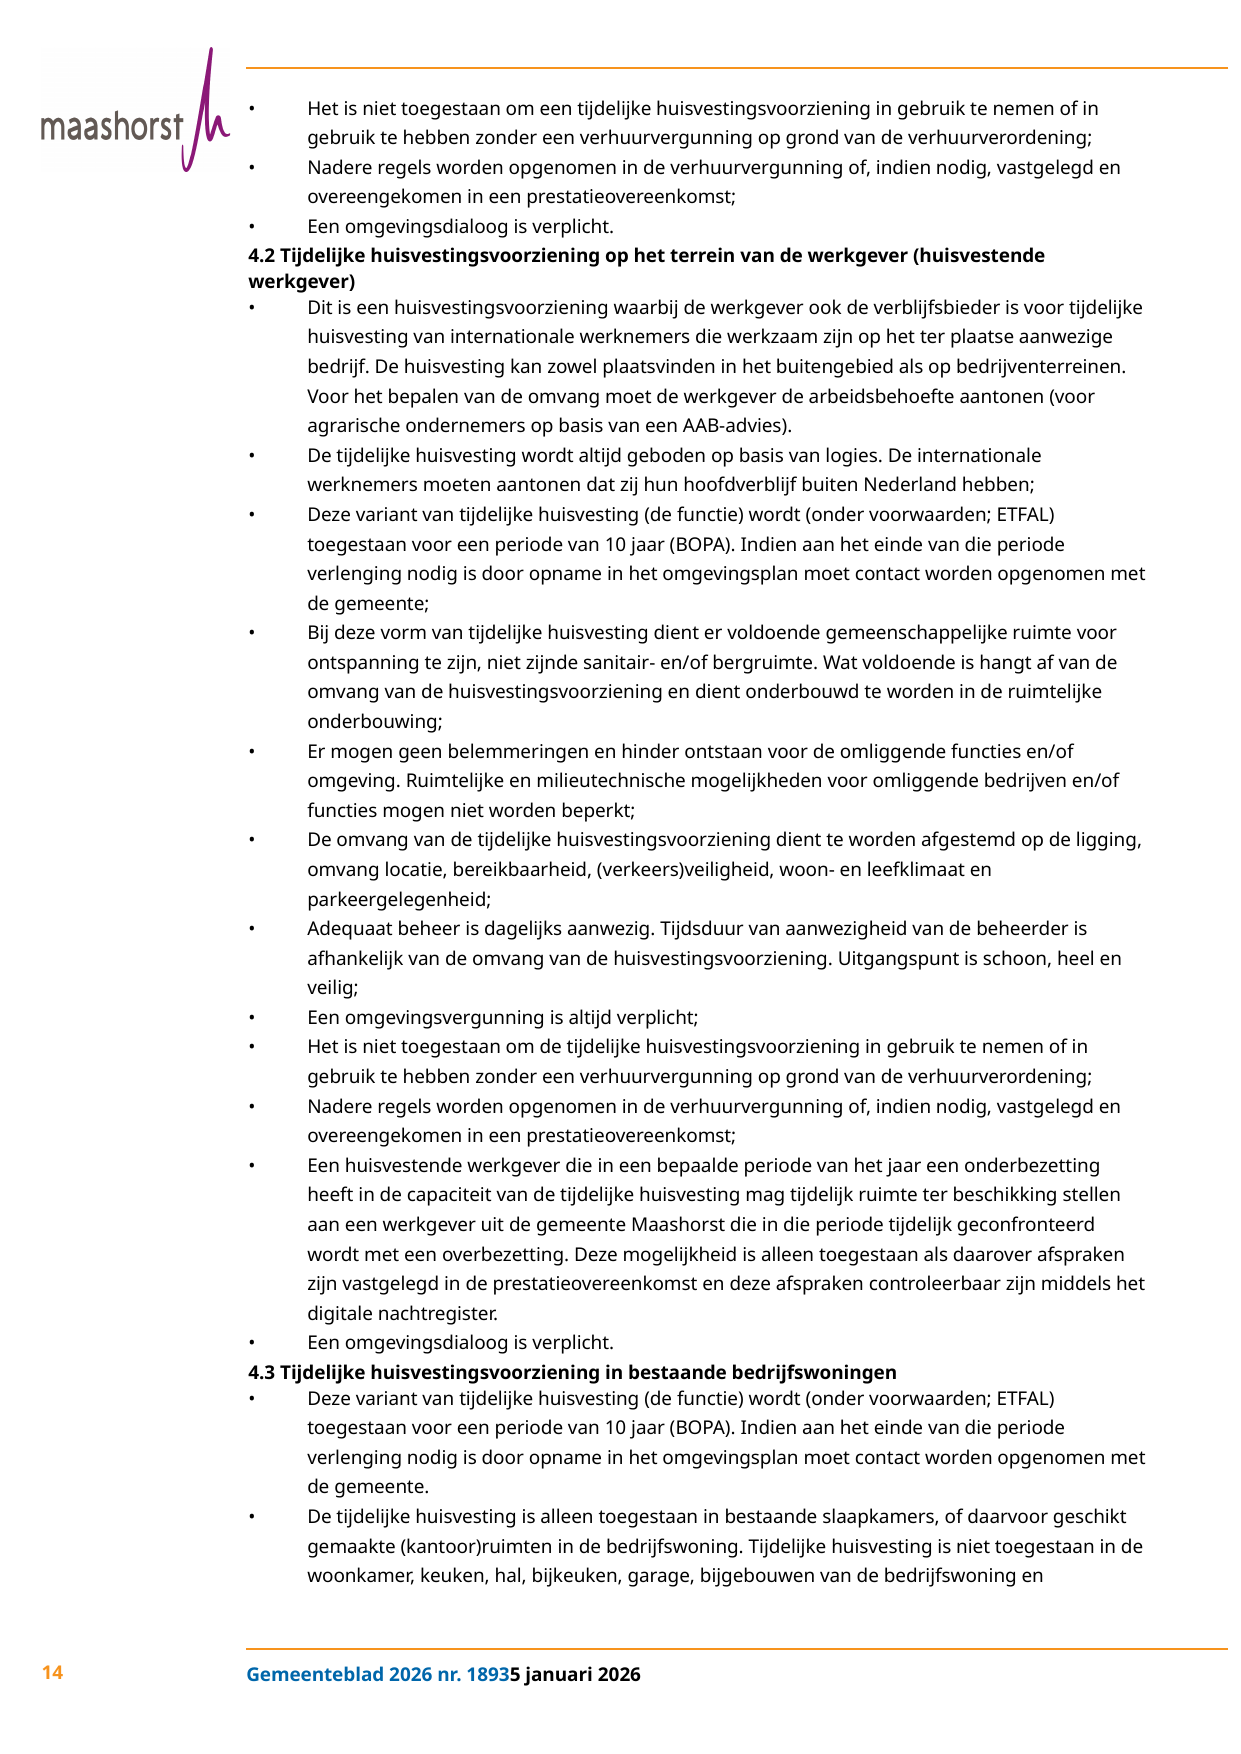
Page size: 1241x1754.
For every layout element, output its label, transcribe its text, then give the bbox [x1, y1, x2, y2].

list Bij deze vorm van tijdelijke huisvesting dient er voldoende gemeenschappelijke ruimte voor ontspanning te zijn, niet zijnde sanitair- en/of bergruimte. Wat voldoende is hangt af van de omvang van de huisvestingsvoorziening en dient onderbouwd te worden in de ruimtelijke onderbouwing; [248, 619, 1152, 734]
list Er mogen geen belemmeringen en hinder ontstaan voor de omliggende functies en/of omgeving. Ruimtelijke en milieutechnische mogelijkheden voor omliggende bedrijven en/of functies mogen niet worden beperkt; [248, 738, 1152, 823]
picture [41, 47, 231, 172]
list Deze variant van tijdelijke huisvesting (de functie) wordt (onder voorwaarden; ETFAL) toegestaan voor een periode van 10 jaar (BOPA). Indien aan het einde van die periode verlenging nodig is door opname in het omgevingsplan moet contact worden opgenomen met de gemeente. [248, 1385, 1152, 1499]
list Een omgevingsdialoog is verplicht. [248, 1329, 1152, 1355]
list Een huisvestende werkgever die in een bepaalde periode van het jaar een onderbezetting heeft in de capaciteit van de tijdelijke huisvesting mag tijdelijk ruimte ter beschikking stellen aan een werkgever uit de gemeente Maashorst die in die periode tijdelijk geconfronteerd wordt met een overbezetting. Deze mogelijkheid is alleen toegestaan als daarover afspraken zijn vastgelegd in de prestatieovereenkomst en deze afspraken controleerbaar zijn middels het digitale nachtregister. [248, 1152, 1152, 1326]
list Dit is een huisvestingsvoorziening waarbij de werkgever ook de verblijfsbieder is voor tijdelijke huisvesting van internationale werknemers die werkzaam zijn op het ter plaatse aanwezige bedrijf. De huisvesting kan zowel plaatsvinden in het buitengebied als op bedrijventerreinen. Voor het bepalen van de omvang moet de werkgever de arbeidsbehoefte aantonen (voor agrarische ondernemers op basis van een AAB-advies). [248, 294, 1152, 438]
list Een omgevingsvergunning is altijd verplicht; [248, 1004, 1152, 1030]
list De tijdelijke huisvesting is alleen toegestaan in bestaande slaapkamers, of daarvoor geschikt gemaakte (kantoor)ruimten in de bedrijfswoning. Tijdelijke huisvesting is niet toegestaan in de woonkamer, keuken, hal, bijkeuken, garage, bijgebouwen van de bedrijfswoning en [248, 1503, 1152, 1588]
list Nadere regels worden opgenomen in de verhuurvergunning of, indien nodig, vastgelegd en overeengekomen in een prestatieovereenkomst; [248, 154, 1152, 209]
list Een omgevingsdialoog is verplicht. [248, 213, 1152, 239]
list Het is niet toegestaan om een tijdelijke huisvestingsvoorziening in gebruik te nemen of in gebruik te hebben zonder een verhuurvergunning op grond van de verhuurverordening; [248, 95, 1152, 150]
list Deze variant van tijdelijke huisvesting (de functie) wordt (onder voorwaarden; ETFAL) toegestaan voor een periode van 10 jaar (BOPA). Indien aan het einde van die periode verlenging nodig is door opname in het omgevingsplan moet contact worden opgenomen met de gemeente; [248, 501, 1152, 616]
text 4.3 Tijdelijke huisvestingsvoorziening in bestaande bedrijfswoningen [248, 1359, 1152, 1385]
list Het is niet toegestaan om de tijdelijke huisvestingsvoorziening in gebruik te nemen of in gebruik te hebben zonder een verhuurvergunning op grond van de verhuurverordening; [248, 1034, 1152, 1089]
list De tijdelijke huisvesting wordt altijd geboden op basis van logies. De internationale werknemers moeten aantonen dat zij hun hoofdverblijf buiten Nederland hebben; [248, 442, 1152, 497]
list De omvang van de tijdelijke huisvestingsvoorziening dient te worden afgestemd op de ligging, omvang locatie, bereikbaarheid, (verkeers)veiligheid, woon- en leefklimaat en parkeergelegenheid; [248, 827, 1152, 912]
text 4.2 Tijdelijke huisvestingsvoorziening op het terrein van de werkgever (huisvestende werkgever) [248, 243, 1152, 294]
list Nadere regels worden opgenomen in de verhuurvergunning of, indien nodig, vastgelegd en overeengekomen in een prestatieovereenkomst; [248, 1093, 1152, 1148]
list Adequaat beheer is dagelijks aanwezig. Tijdsduur van aanwezigheid van de beheerder is afhankelijk van de omvang van de huisvestingsvoorziening. Uitgangspunt is schoon, heel en veilig; [248, 915, 1152, 1000]
